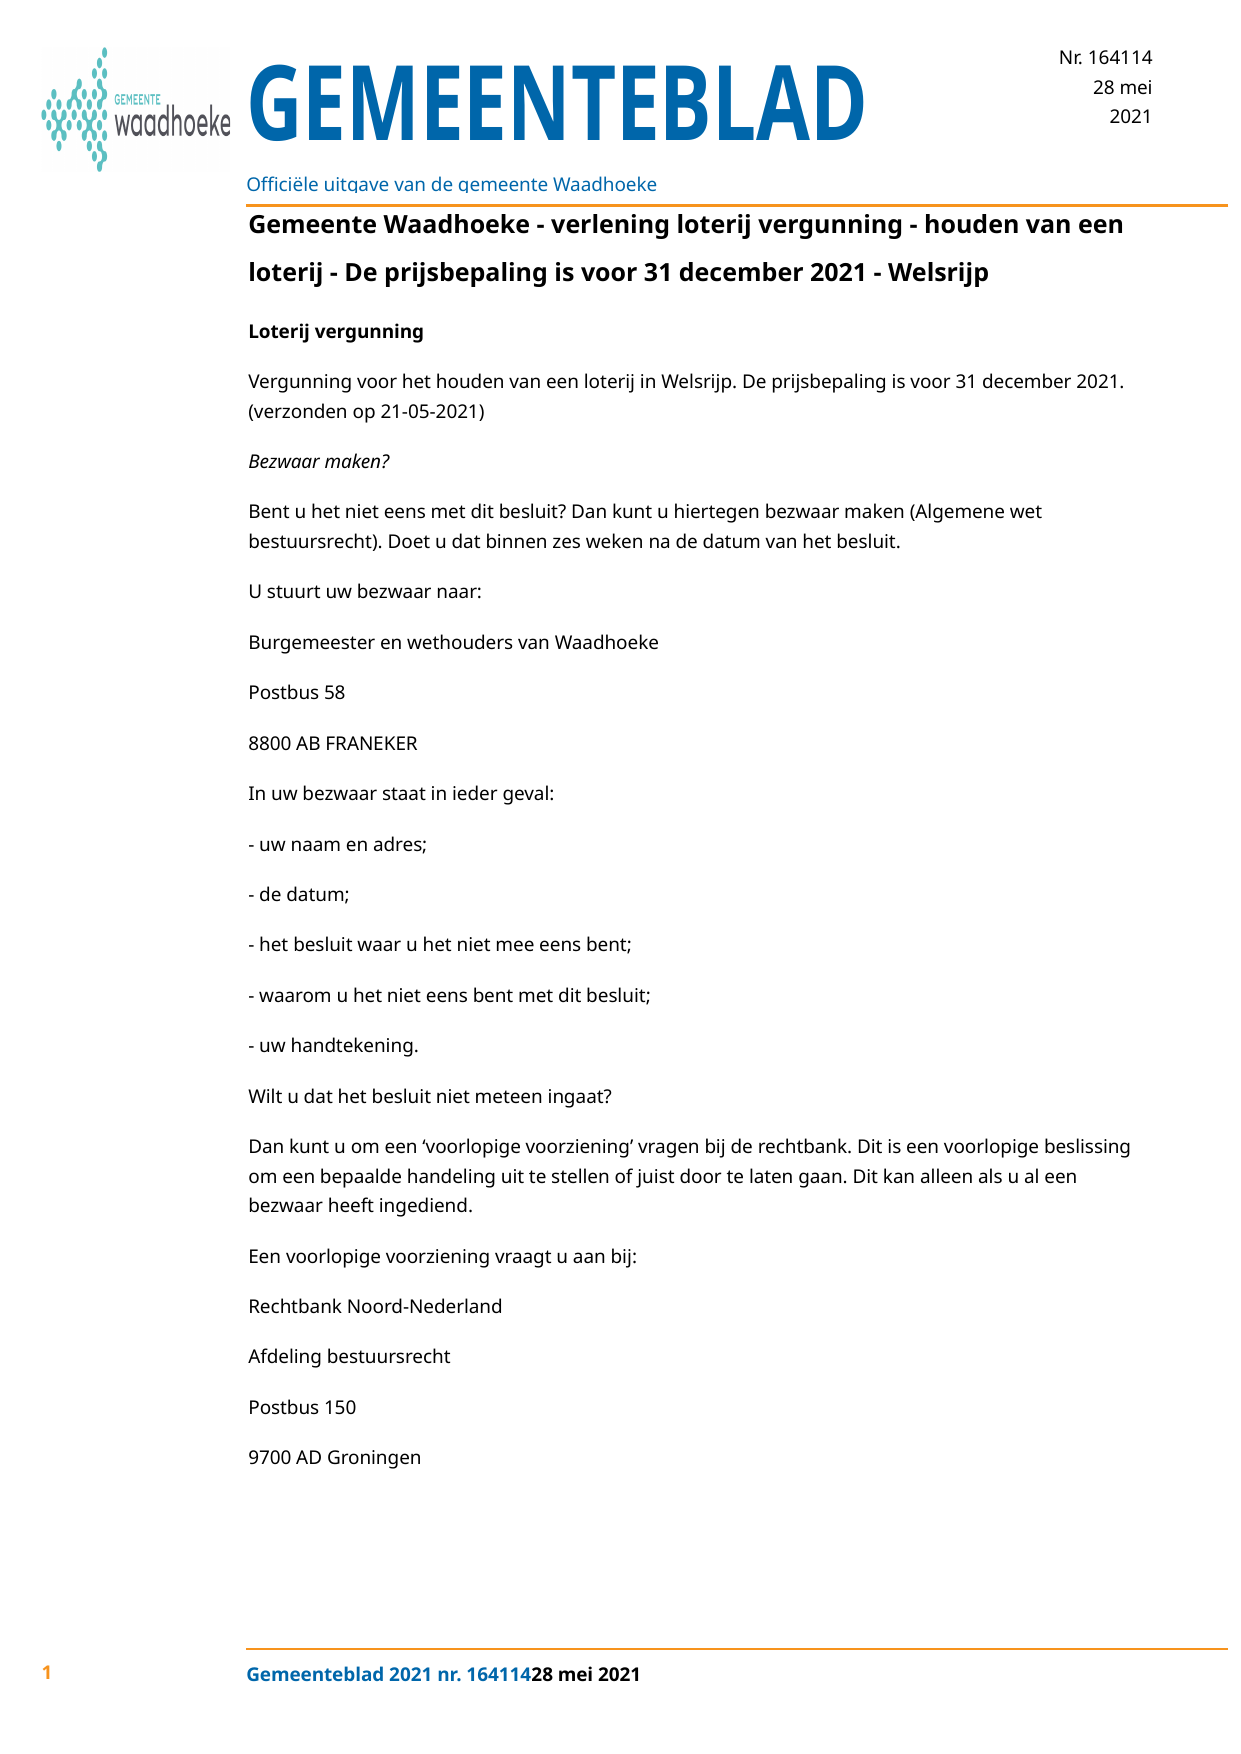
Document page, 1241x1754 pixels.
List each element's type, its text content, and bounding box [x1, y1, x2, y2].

text Afdeling bestuursrecht [248, 1344, 1152, 1369]
text Rechtbank Noord-Nederland [248, 1293, 1152, 1319]
text Postbus 150 [248, 1394, 1152, 1420]
text Wilt u dat het besluit niet meteen ingaat? [248, 1083, 1152, 1109]
text Een voorlopige voorziening vraagt u aan bij: [248, 1243, 1152, 1269]
text Gemeente Waadhoeke - verlening loterij vergunning - houden van een loterij - De prijsbepaling is voor 31 december 2021 - Welsrijp [248, 207, 1152, 288]
text Postbus 58 [248, 679, 1152, 705]
text Bent u het niet eens met dit besluit? Dan kunt u hiertegen bezwaar maken (Algemene wet bestuursrecht). Doet u dat binnen zes weken na de datum van het besluit. [248, 499, 1152, 554]
text Loterij vergunning [248, 318, 1152, 344]
text In uw bezwaar staat in ieder geval: [248, 780, 1152, 806]
text - waarom u het niet eens bent met dit besluit; [248, 982, 1152, 1008]
text Bezwaar maken? [248, 448, 1152, 474]
text Dan kunt u om een ‘voorlopige voorziening’ vragen bij de rechtbank. Dit is een voorlopige beslissing om een bepaalde handeling uit te stellen of juist door te laten gaan. Dit kan alleen als u al een bezwaar heeft ingediend. [248, 1133, 1152, 1218]
text - de datum; [248, 881, 1152, 907]
text Vergunning voor het houden van een loterij in Welsrijp. De prijsbepaling is voor 31 december 2021. (verzonden op 21-05-2021) [248, 368, 1152, 424]
text 8800 AB FRANEKER [248, 730, 1152, 756]
text Burgemeester en wethouders van Waadhoeke [248, 629, 1152, 655]
text - uw handtekening. [248, 1032, 1152, 1058]
text 9700 AD Groningen [248, 1444, 1152, 1470]
text U stuurt uw bezwaar naar: [248, 579, 1152, 604]
text - uw naam en adres; [248, 831, 1152, 857]
picture [41, 47, 231, 172]
text - het besluit waar u het niet mee eens bent; [248, 932, 1152, 957]
